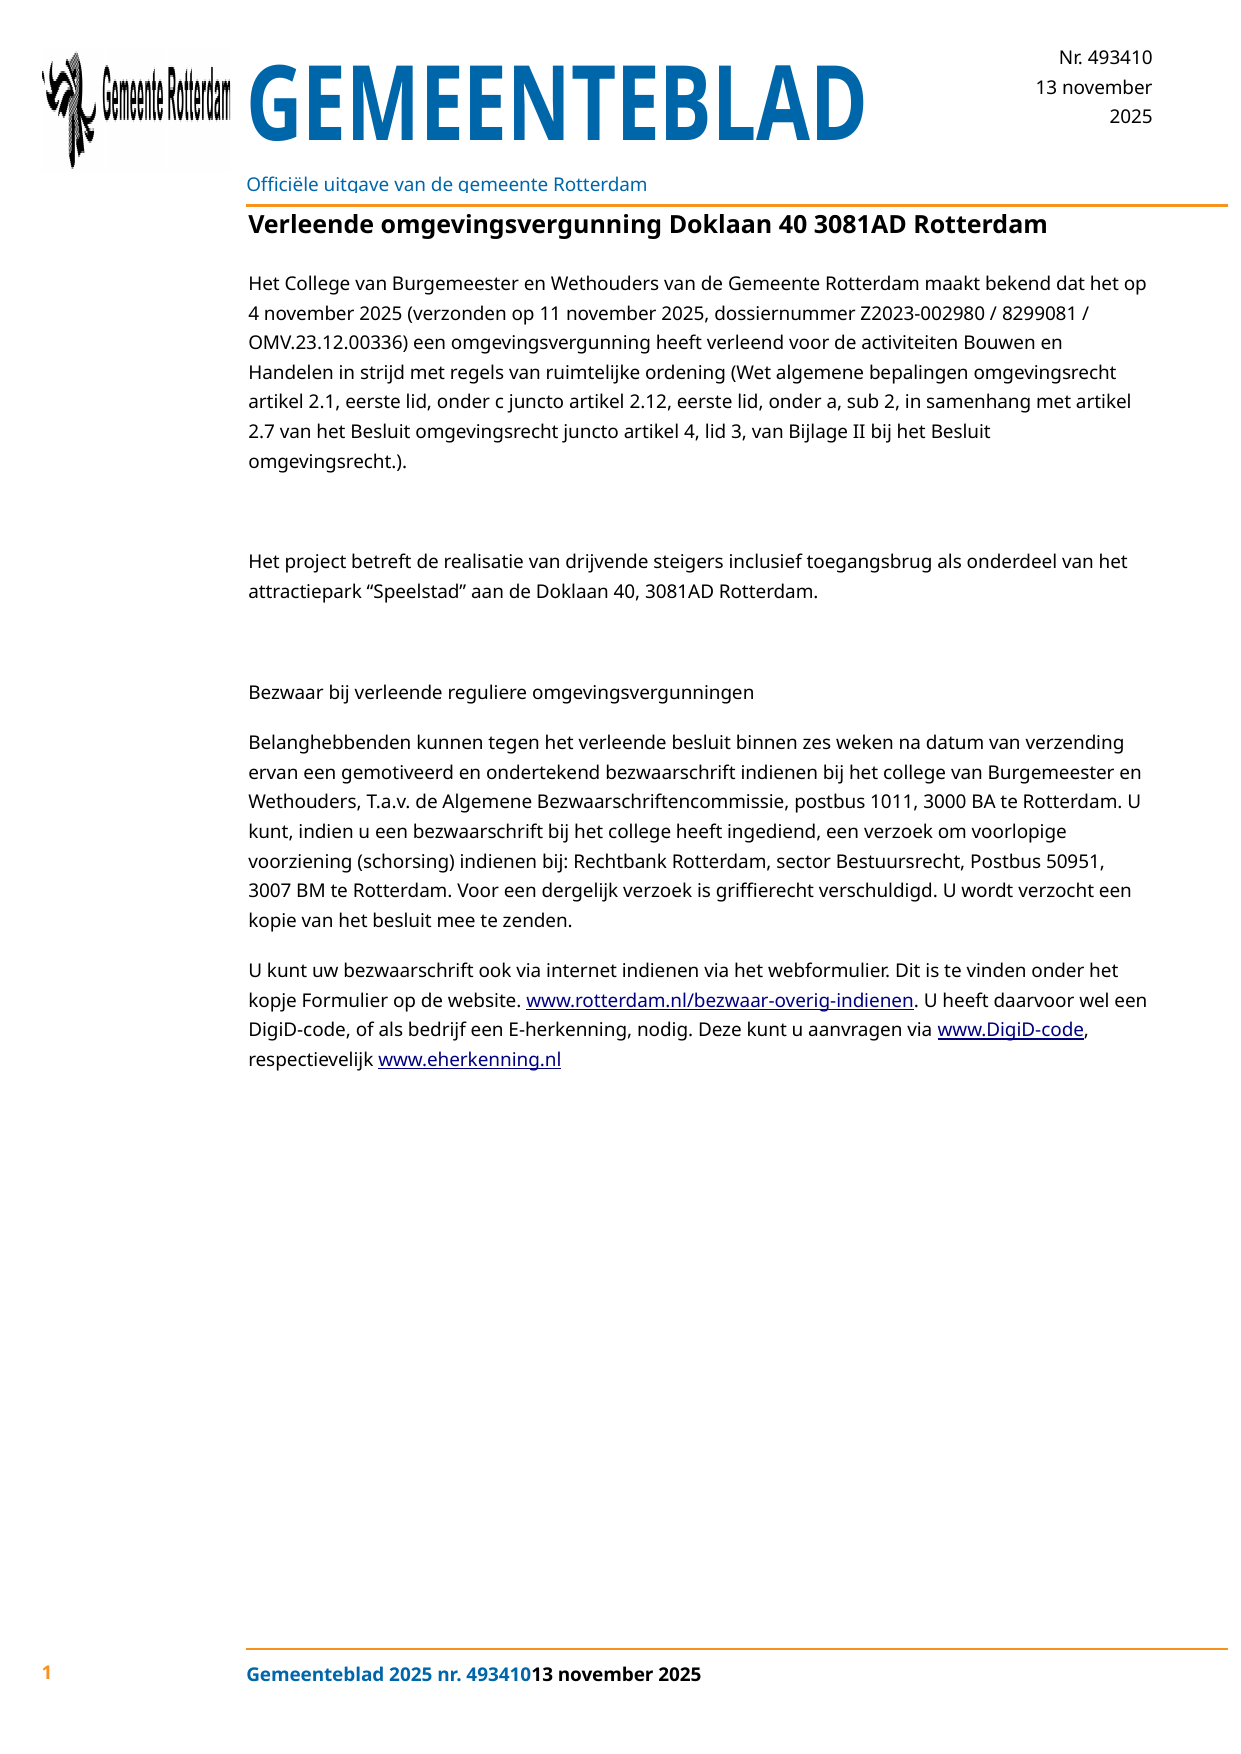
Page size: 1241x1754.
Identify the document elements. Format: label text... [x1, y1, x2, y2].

text Het College van Burgemeester en Wethouders van de Gemeente Rotterdam maakt bekend dat het op 4 november 2025 (verzonden op 11 november 2025, dossiernummer Z2023-002980 / 8299081 / OMV.23.12.00336) een omgevingsvergunning heeft verleend voor de activiteiten Bouwen en Handelen in strijd met regels van ruimtelijke ordening (Wet algemene bepalingen omgevingsrecht artikel 2.1, eerste lid, onder c juncto artikel 2.12, eerste lid, onder a, sub 2, in samenhang met artikel 2.7 van het Besluit omgevingsrecht juncto artikel 4, lid 3, van Bijlage II bij het Besluit omgevingsrecht.). [248, 270, 1152, 473]
picture [41, 47, 231, 172]
text Belanghebbenden kunnen tegen het verleende besluit binnen zes weken na datum van verzending ervan een gemotiveerd en ondertekend bezwaarschrift indienen bij het college van Burgemeester en Wethouders, T.a.v. de Algemene Bezwaarschriftencommissie, postbus 1011, 3000 BA te Rotterdam. U kunt, indien u een bezwaarschrift bij het college heeft ingediend, een verzoek om voorlopige voorziening (schorsing) indienen bij: Rechtbank Rotterdam, sector Bestuursrecht, Postbus 50951, 3007 BM te Rotterdam. Voor een dergelijk verzoek is griffierecht verschuldigd. U wordt verzocht een kopie van het besluit mee te zenden. [248, 729, 1152, 933]
text Bezwaar bij verleende reguliere omgevingsvergunningen [248, 679, 1152, 705]
text Verleende omgevingsvergunning Doklaan 40 3081AD Rotterdam [248, 207, 1152, 241]
text U kunt uw bezwaarschrift ook via internet indienen via het webformulier. Dit is te vinden onder het kopje Formulier op de website. www.rotterdam.nl/bezwaar-overig-indienen. U heeft daarvoor wel een DigiD-code, of als bedrijf een E-herkenning, nodig. Deze kunt u aanvragen via www.DigiD-code, respectievelijk www.eherkenning.nl [248, 957, 1152, 1072]
text Het project betreft de realisatie van drijvende steigers inclusief toegangsbrug als onderdeel van het attractiepark “Speelstad” aan de Doklaan 40, 3081AD Rotterdam. [248, 549, 1152, 604]
